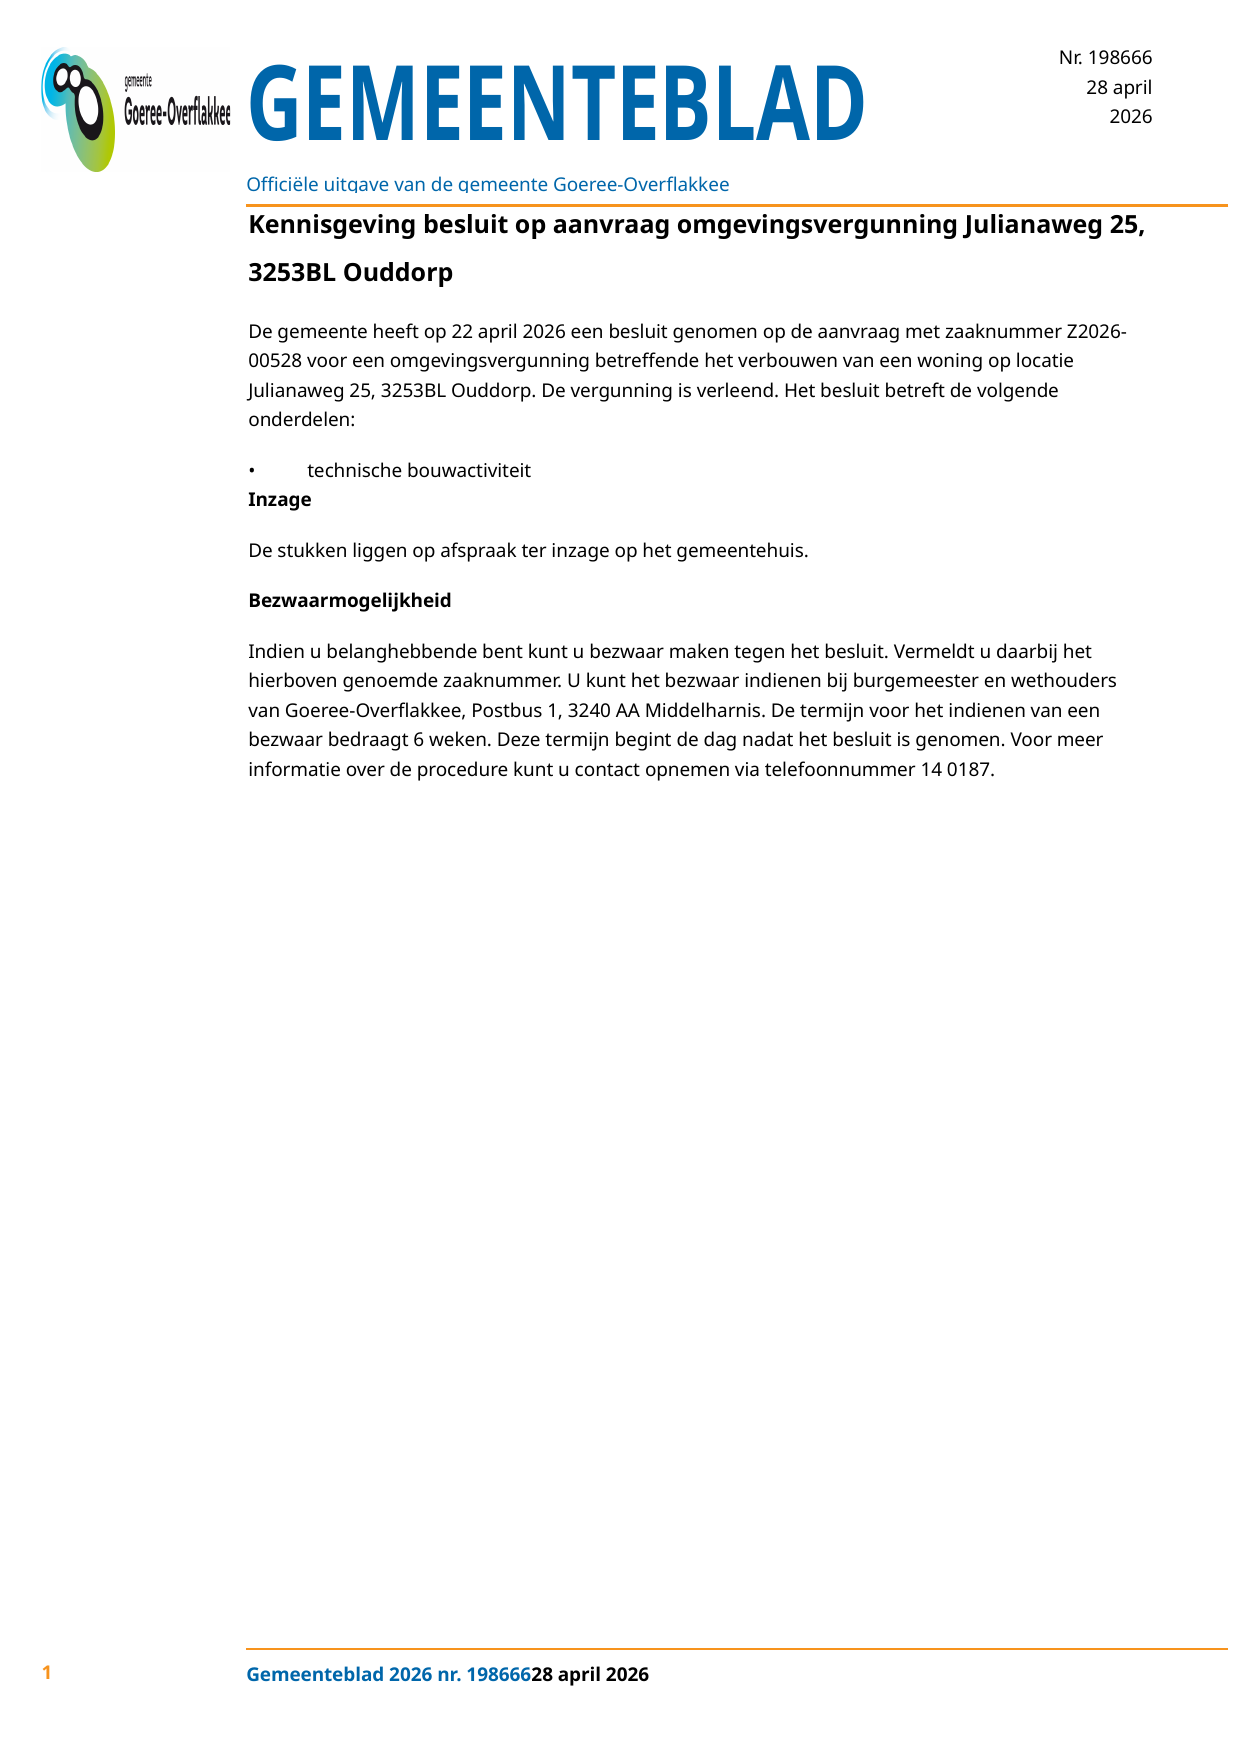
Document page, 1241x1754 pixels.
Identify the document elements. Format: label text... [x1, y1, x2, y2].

text Indien u belanghebbende bent kunt u bezwaar maken tegen het besluit. Vermeldt u daarbij het hierboven genoemde zaaknummer. U kunt het bezwaar indienen bij burgemeester en wethouders van Goeree-Overflakkee, Postbus 1, 3240 AA Middelharnis. De termijn voor het indienen van een bezwaar bedraagt 6 weken. Deze termijn begint de dag nadat het besluit is genomen. Voor meer informatie over de procedure kunt u contact opnemen via telefoonnummer 14 0187. [248, 638, 1152, 782]
text Bezwaarmogelijkheid [248, 587, 1152, 613]
picture [41, 47, 231, 172]
text Inzage [248, 487, 1152, 512]
list technische bouwactiviteit [248, 457, 1152, 483]
text De stukken liggen op afspraak ter inzage op het gemeentehuis. [248, 537, 1152, 563]
text De gemeente heeft op 22 april 2026 een besluit genomen op de aanvraag met zaaknummer Z2026-00528 voor een omgevingsvergunning betreffende het verbouwen van een woning op locatie Julianaweg 25, 3253BL Ouddorp. De vergunning is verleend. Het besluit betreft de volgende onderdelen: [248, 318, 1152, 432]
text Kennisgeving besluit op aanvraag omgevingsvergunning Julianaweg 25, 3253BL Ouddorp [248, 207, 1152, 288]
